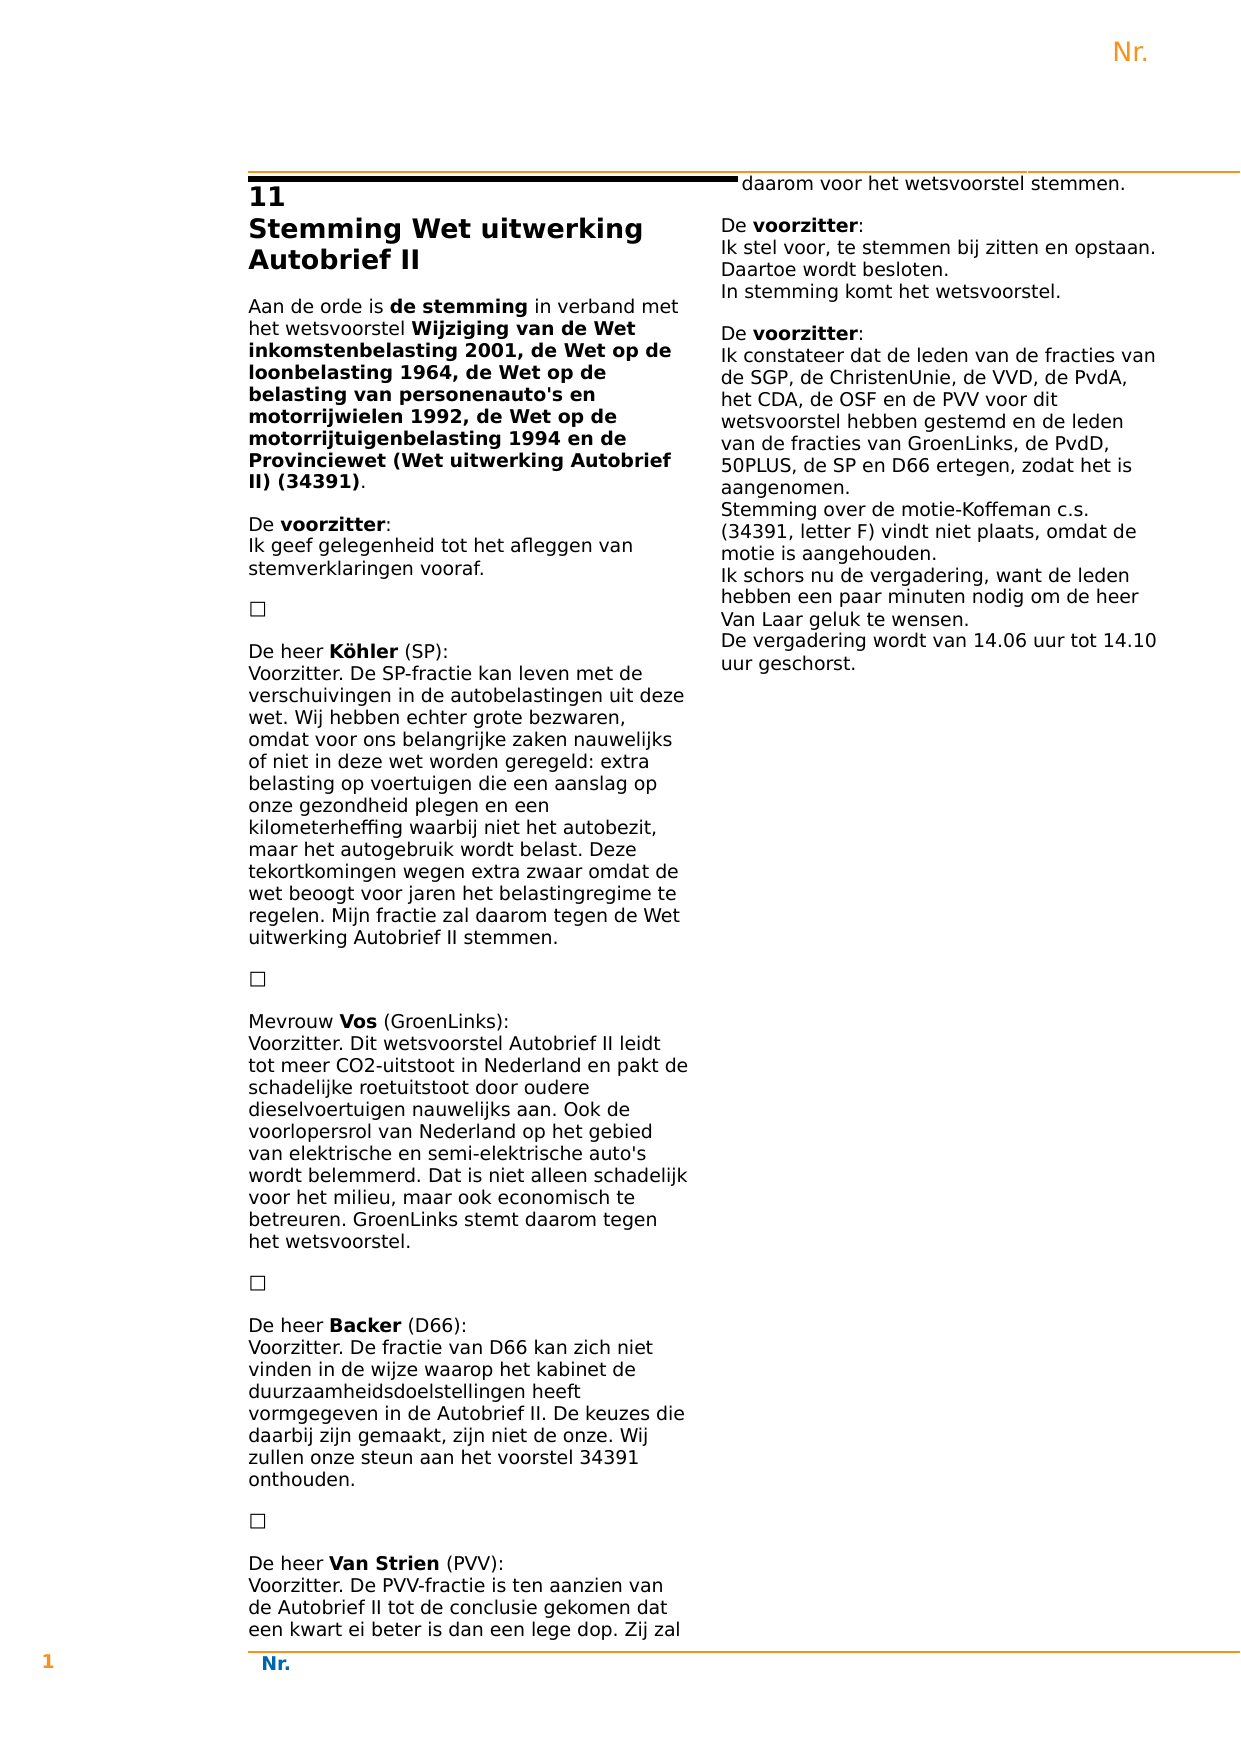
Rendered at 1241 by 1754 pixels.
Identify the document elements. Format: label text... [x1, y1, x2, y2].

text De heer Köhler (SP): [248, 641, 691, 663]
text De vergadering wordt van 14.06 uur tot 14.10 uur geschorst. [721, 630, 1163, 674]
text Ik constateer dat de leden van de fracties van de SGP, de ChristenUnie, de VVD, de PvdA, het CDA, de OSF en de PVV voor dit wetsvoorstel hebben gestemd en de leden van de fracties van GroenLinks, de PvdD, 50PLUS, de SP en D66 ertegen, zodat het is aangenomen. [721, 345, 1163, 498]
text ⬜ [248, 599, 691, 621]
text In stemming komt het wetsvoorstel. [721, 281, 1163, 303]
text ⬜ [248, 1273, 691, 1295]
text De voorzitter: [248, 513, 691, 535]
text Ik stel voor, te stemmen bij zitten en opstaan. [721, 237, 1163, 259]
text De heer Backer (D66): [248, 1315, 691, 1337]
text Aan de orde is de stemming in verband met het wetsvoorstel Wijziging van de Wet inkomstenbelasting 2001, de Wet op de loonbelasting 1964, de Wet op de belasting van personenauto's en motorrijwielen 1992, de Wet op de motorrijtuigenbelasting 1994 en de Provinciewet (Wet uitwerking Autobrief II) (34391). [248, 296, 691, 493]
text Voorzitter. De SP-fractie kan leven met de verschuivingen in de autobelastingen uit deze wet. Wij hebben echter grote bezwaren, omdat voor ons belangrijke zaken nauwelijks of niet in deze wet worden geregeld: extra belasting op voertuigen die een aanslag op onze gezondheid plegen en een kilometerheffing waarbij niet het autobezit, maar het autogebruik wordt belast. Deze tekortkomingen wegen extra zwaar omdat de wet beoogt voor jaren het belastingregime te regelen. Mijn fractie zal daarom tegen de Wet uitwerking Autobrief II stemmen. [248, 663, 691, 949]
text ⬜ [248, 1511, 691, 1533]
title 11 Stemming Wet uitwerking Autobrief II [248, 182, 691, 276]
text Voorzitter. Dit wetsvoorstel Autobrief II leidt tot meer CO2-uitstoot in Nederland en pakt de schadelijke roetuitstoot door oudere dieselvoertuigen nauwelijks aan. Ook de voorlopersrol van Nederland op het gebied van elektrische en semi-elektrische auto's wordt belemmerd. Dat is niet alleen schadelijk voor het milieu, maar ook economisch te betreuren. GroenLinks stemt daarom tegen het wetsvoorstel. [248, 1033, 691, 1253]
text De voorzitter: [721, 323, 1163, 345]
text daarom voor het wetsvoorstel stemmen. [721, 173, 1163, 195]
text ⬜ [248, 969, 691, 991]
text De heer Van Strien (PVV): [248, 1553, 691, 1574]
text De voorzitter: [721, 215, 1163, 237]
text Voorzitter. De fractie van D66 kan zich niet vinden in de wijze waarop het kabinet de duurzaamheidsdoelstellingen heeft vormgegeven in de Autobrief II. De keuzes die daarbij zijn gemaakt, zijn niet de onze. Wij zullen onze steun aan het voorstel 34391 onthouden. [248, 1337, 691, 1491]
text Ik schors nu de vergadering, want de leden hebben een paar minuten nodig om de heer Van Laar geluk te wensen. [721, 564, 1163, 630]
text Stemming over de motie-Koffeman c.s. (34391, letter F) vindt niet plaats, omdat de motie is aangehouden. [721, 498, 1163, 564]
text Voorzitter. De PVV-fractie is ten aanzien van de Autobrief II tot de conclusie gekomen dat een kwart ei beter is dan een lege dop. Zij zal [248, 1574, 691, 1641]
text Ik geef gelegenheid tot het afleggen van stemverklaringen vooraf. [248, 535, 691, 579]
text Daartoe wordt besloten. [721, 259, 1163, 281]
text Mevrouw Vos (GroenLinks): [248, 1011, 691, 1033]
